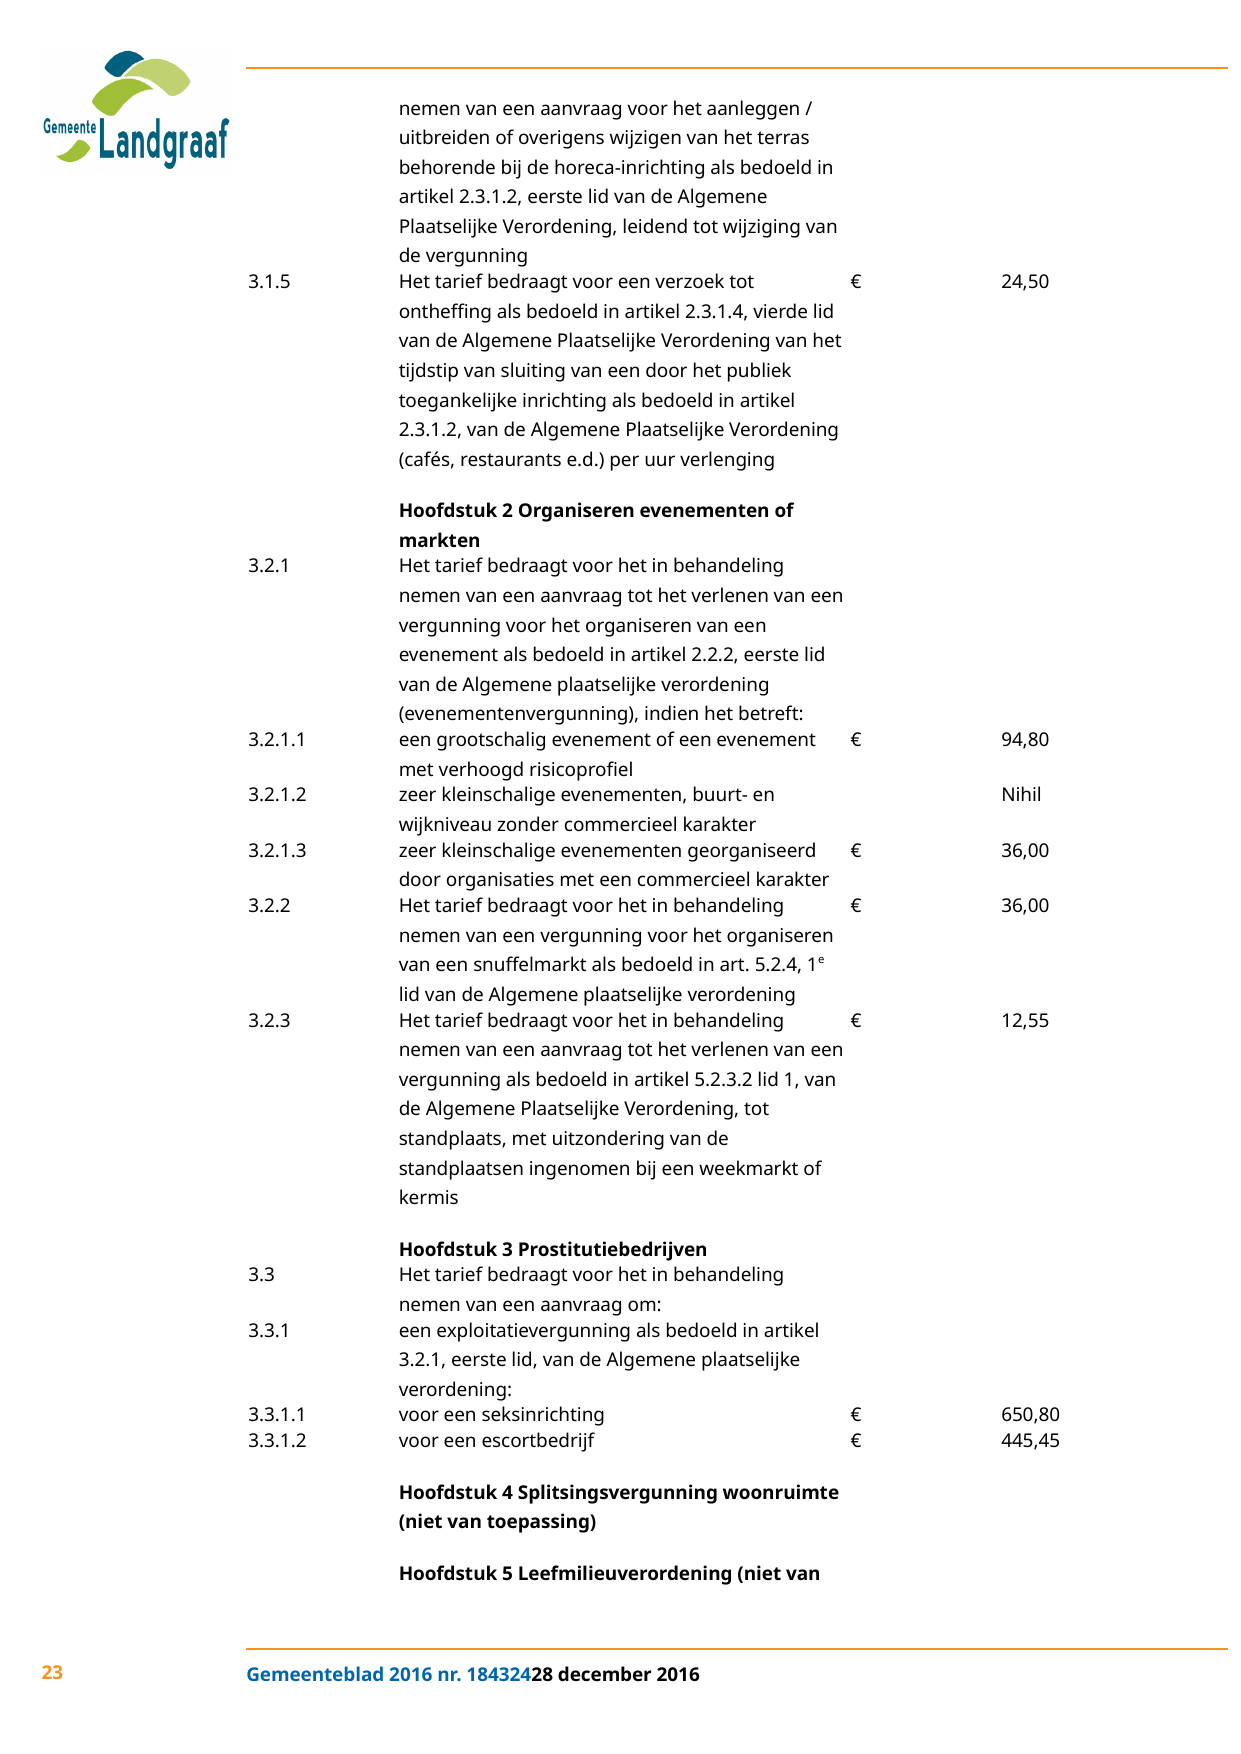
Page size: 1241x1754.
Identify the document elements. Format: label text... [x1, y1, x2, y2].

table_cell [850, 498, 1001, 553]
table_cell [850, 1261, 1001, 1317]
table_cell [850, 1560, 1001, 1586]
table_cell [1001, 1479, 1152, 1534]
table_cell voor een seksinrichting [399, 1402, 850, 1427]
table_cell 36,00 [1001, 892, 1152, 1007]
table_cell [850, 782, 1001, 837]
table_cell [850, 1210, 1001, 1236]
table_cell 36,00 [1001, 837, 1152, 892]
table_cell 3.1.5 [248, 269, 398, 472]
table_cell Het tarief bedraagt voor het in behandeling nemen van een vergunning voor het organiseren van een snuffelmarkt als bedoeld in art. 5.2.4, 1e lid van de Algemene plaatselijke verordening [399, 892, 850, 1007]
table_cell 3.3.1.1 [248, 1402, 398, 1427]
table_cell [248, 1210, 398, 1236]
table_cell 3.3 [248, 1261, 398, 1317]
table_cell [1001, 472, 1152, 497]
table_cell Hoofdstuk 5 Leefmilieuverordening (niet van [399, 1560, 850, 1586]
table_cell [850, 1317, 1001, 1402]
table_cell € [850, 892, 1001, 1007]
table_cell 24,50 [1001, 269, 1152, 472]
table_cell [248, 472, 850, 497]
table_cell [248, 1560, 398, 1586]
table_cell € [850, 726, 1001, 782]
table_cell [1001, 1261, 1152, 1317]
table_cell [399, 1453, 850, 1479]
table_cell 3.2.2 [248, 892, 398, 1007]
table_cell Hoofdstuk 2 Organiseren evenementen of markten [399, 498, 850, 553]
table_cell Hoofdstuk 3 Prostitutiebedrijven [399, 1236, 850, 1261]
table_cell Het tarief bedraagt voor het in behandeling nemen van een aanvraag tot het verlenen van een vergunning voor het organiseren van een evenement als bedoeld in artikel 2.2.2, eerste lid van de Algemene plaatselijke verordening (evenementenvergunning), indien het betreft: [399, 553, 850, 726]
table_cell [1001, 498, 1152, 553]
table_cell [1001, 1210, 1152, 1236]
table_cell [1001, 95, 1152, 268]
table_cell [850, 1479, 1001, 1534]
table_cell € [850, 1007, 1001, 1210]
table_cell Het tarief bedraagt voor een verzoek tot ontheffing als bedoeld in artikel 2.3.1.4, vierde lid van de Algemene Plaatselijke Verordening van het tijdstip van sluiting van een door het publiek toegankelijke inrichting als bedoeld in artikel 2.3.1.2, van de Algemene Plaatselijke Verordening (cafés, restaurants e.d.) per uur verlenging [399, 269, 850, 472]
table_cell [1001, 1560, 1152, 1586]
table_cell € [850, 1428, 1001, 1453]
table_cell [248, 1236, 398, 1261]
table_cell 3.2.1.1 [248, 726, 398, 782]
table_cell [248, 1479, 398, 1534]
table_cell 3.2.3 [248, 1007, 398, 1210]
table_cell [248, 1453, 398, 1479]
table_cell 3.2.1.2 [248, 782, 398, 837]
table_cell [850, 553, 1001, 726]
table_cell [850, 1236, 1001, 1261]
table_cell 94,80 [1001, 726, 1152, 782]
picture [41, 47, 231, 172]
table_cell [850, 1534, 1001, 1560]
table_cell [1001, 1236, 1152, 1261]
table_cell 650,80 [1001, 1402, 1152, 1427]
table_cell voor een escortbedrijf [399, 1428, 850, 1453]
table_cell [399, 1534, 850, 1560]
table_cell 3.2.1.3 [248, 837, 398, 892]
table_cell Hoofdstuk 4 Splitsingsvergunning woonruimte (niet van toepassing) [399, 1479, 850, 1534]
table_cell zeer kleinschalige evenementen georganiseerd door organisaties met een commercieel karakter [399, 837, 850, 892]
table_cell [248, 1534, 398, 1560]
table_cell € [850, 269, 1001, 472]
table_cell [1001, 1317, 1152, 1402]
table_cell 3.2.1 [248, 553, 398, 726]
table_cell [399, 1210, 850, 1236]
table_cell [1001, 1453, 1152, 1479]
table_cell 3.3.1.2 [248, 1428, 398, 1453]
table_cell 12,55 [1001, 1007, 1152, 1210]
table_cell Nihil [1001, 782, 1152, 837]
table_cell [850, 95, 1001, 268]
table_cell [1001, 1534, 1152, 1560]
table_cell € [850, 1402, 1001, 1427]
table_cell Het tarief bedraagt voor het in behandeling nemen van een aanvraag om: [399, 1261, 850, 1317]
table_cell € [850, 837, 1001, 892]
table_cell 445,45 [1001, 1428, 1152, 1453]
table_cell 3.3.1 [248, 1317, 398, 1402]
table_cell nemen van een aanvraag voor het aanleggen / uitbreiden of overigens wijzigen van het terras behorende bij de horeca-inrichting als bedoeld in artikel 2.3.1.2, eerste lid van de Algemene Plaatselijke Verordening, leidend tot wijziging van de vergunning [399, 95, 850, 268]
table_cell [850, 1453, 1001, 1479]
table_cell Het tarief bedraagt voor het in behandeling nemen van een aanvraag tot het verlenen van een vergunning als bedoeld in artikel 5.2.3.2 lid 1, van de Algemene Plaatselijke Verordening, tot standplaats, met uitzondering van de standplaatsen ingenomen bij een weekmarkt of kermis [399, 1007, 850, 1210]
table_cell een exploitatievergunning als bedoeld in artikel 3.2.1, eerste lid, van de Algemene plaatselijke verordening: [399, 1317, 850, 1402]
table_cell [850, 472, 1001, 497]
table_cell een grootschalig evenement of een evenement met verhoogd risicoprofiel [399, 726, 850, 782]
table_cell [248, 95, 398, 268]
table_cell zeer kleinschalige evenementen, buurt- en wijkniveau zonder commercieel karakter [399, 782, 850, 837]
table_cell [248, 498, 398, 553]
table_cell [1001, 553, 1152, 726]
